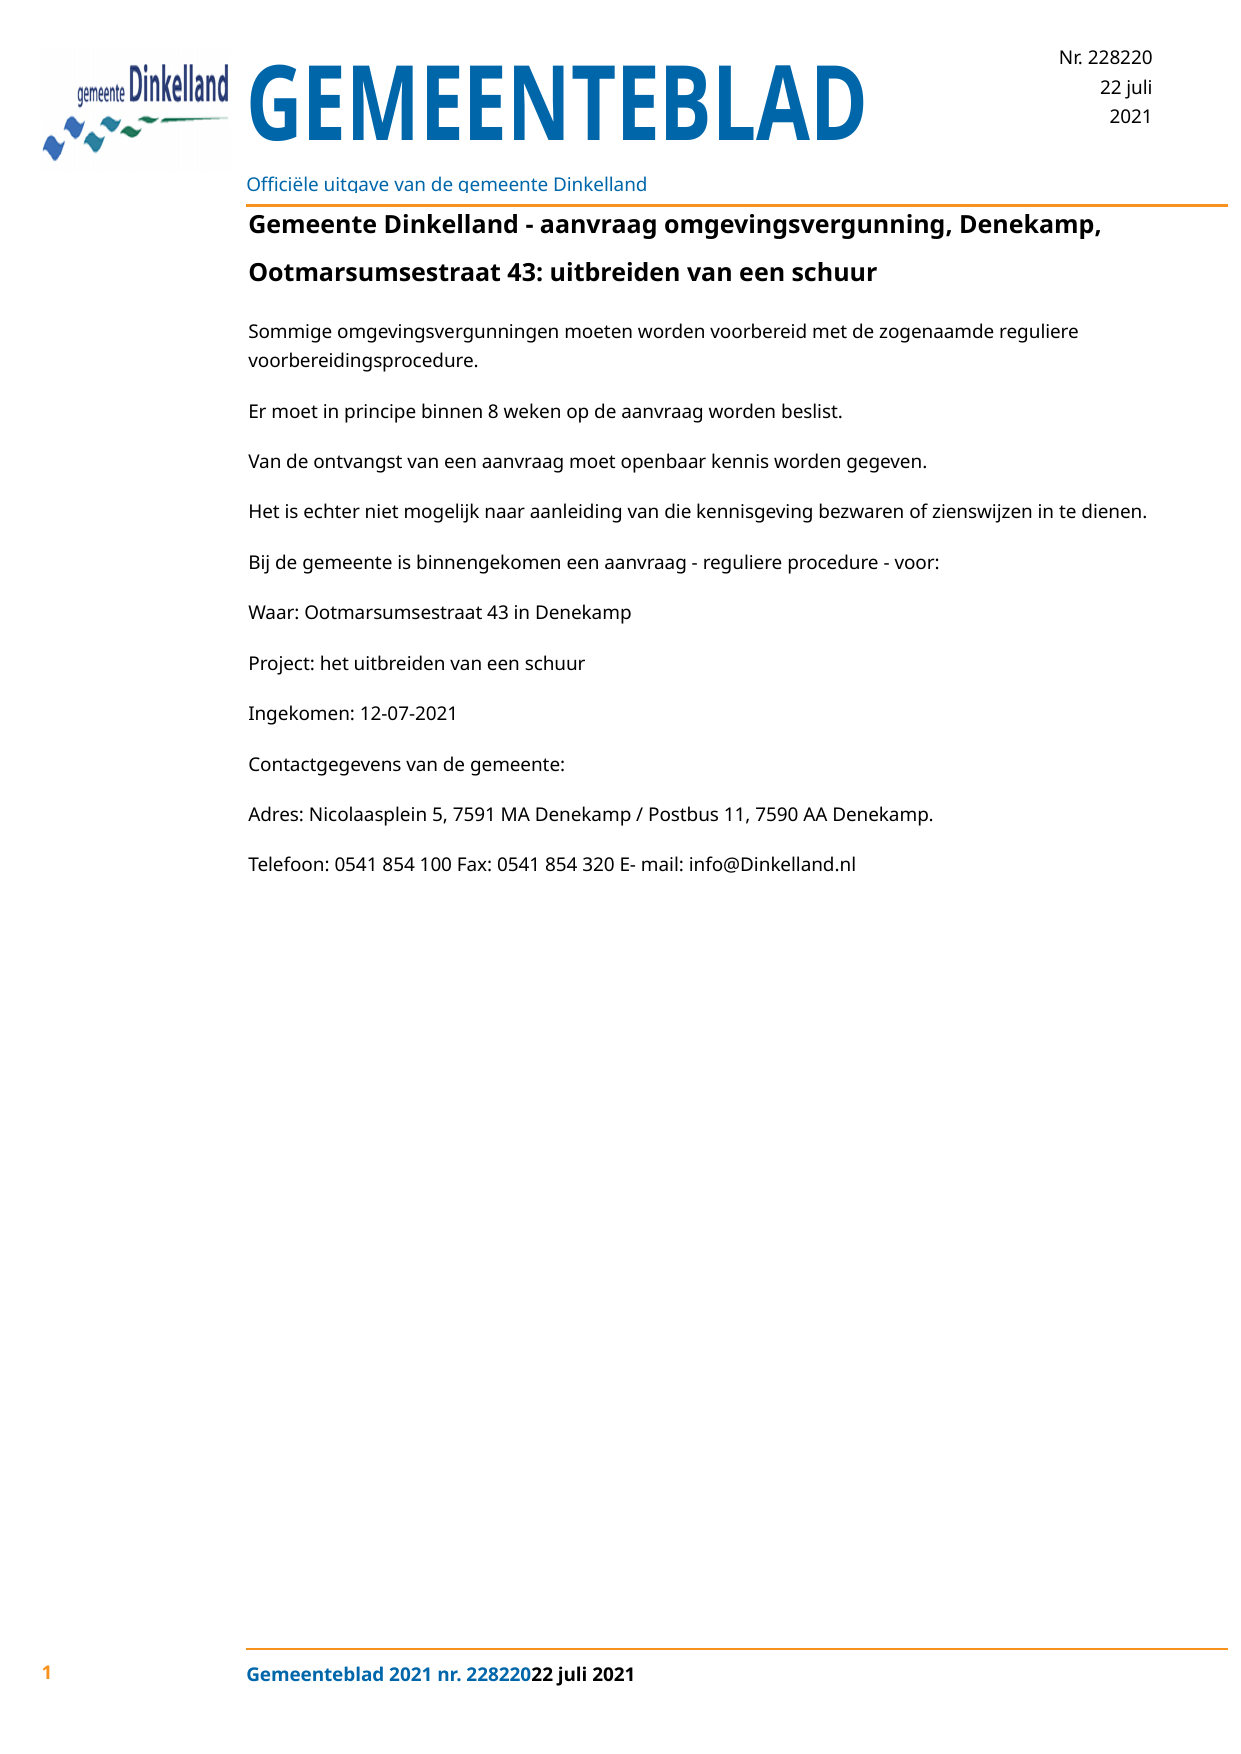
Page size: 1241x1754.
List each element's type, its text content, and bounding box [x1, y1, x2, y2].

text Het is echter niet mogelijk naar aanleiding van die kennisgeving bezwaren of zienswijzen in te dienen. [248, 499, 1152, 524]
text Contactgegevens van de gemeente: [248, 751, 1152, 777]
text Waar: Ootmarsumsestraat 43 in Denekamp [248, 599, 1152, 625]
text Ingekomen: 12-07-2021 [248, 700, 1152, 726]
picture [41, 47, 231, 172]
text Adres: Nicolaasplein 5, 7591 MA Denekamp / Postbus 11, 7590 AA Denekamp. [248, 801, 1152, 827]
text Gemeente Dinkelland - aanvraag omgevingsvergunning, Denekamp, Ootmarsumsestraat 43: uitbreiden van een schuur [248, 207, 1152, 288]
text Sommige omgevingsvergunningen moeten worden voorbereid met de zogenaamde reguliere voorbereidingsprocedure. [248, 318, 1152, 373]
text Telefoon: 0541 854 100 Fax: 0541 854 320 E- mail: info@Dinkelland.nl [248, 852, 1152, 877]
text Project: het uitbreiden van een schuur [248, 650, 1152, 676]
text Bij de gemeente is binnengekomen een aanvraag - reguliere procedure - voor: [248, 549, 1152, 575]
text Er moet in principe binnen 8 weken op de aanvraag worden beslist. [248, 398, 1152, 424]
text Van de ontvangst van een aanvraag moet openbaar kennis worden gegeven. [248, 448, 1152, 474]
